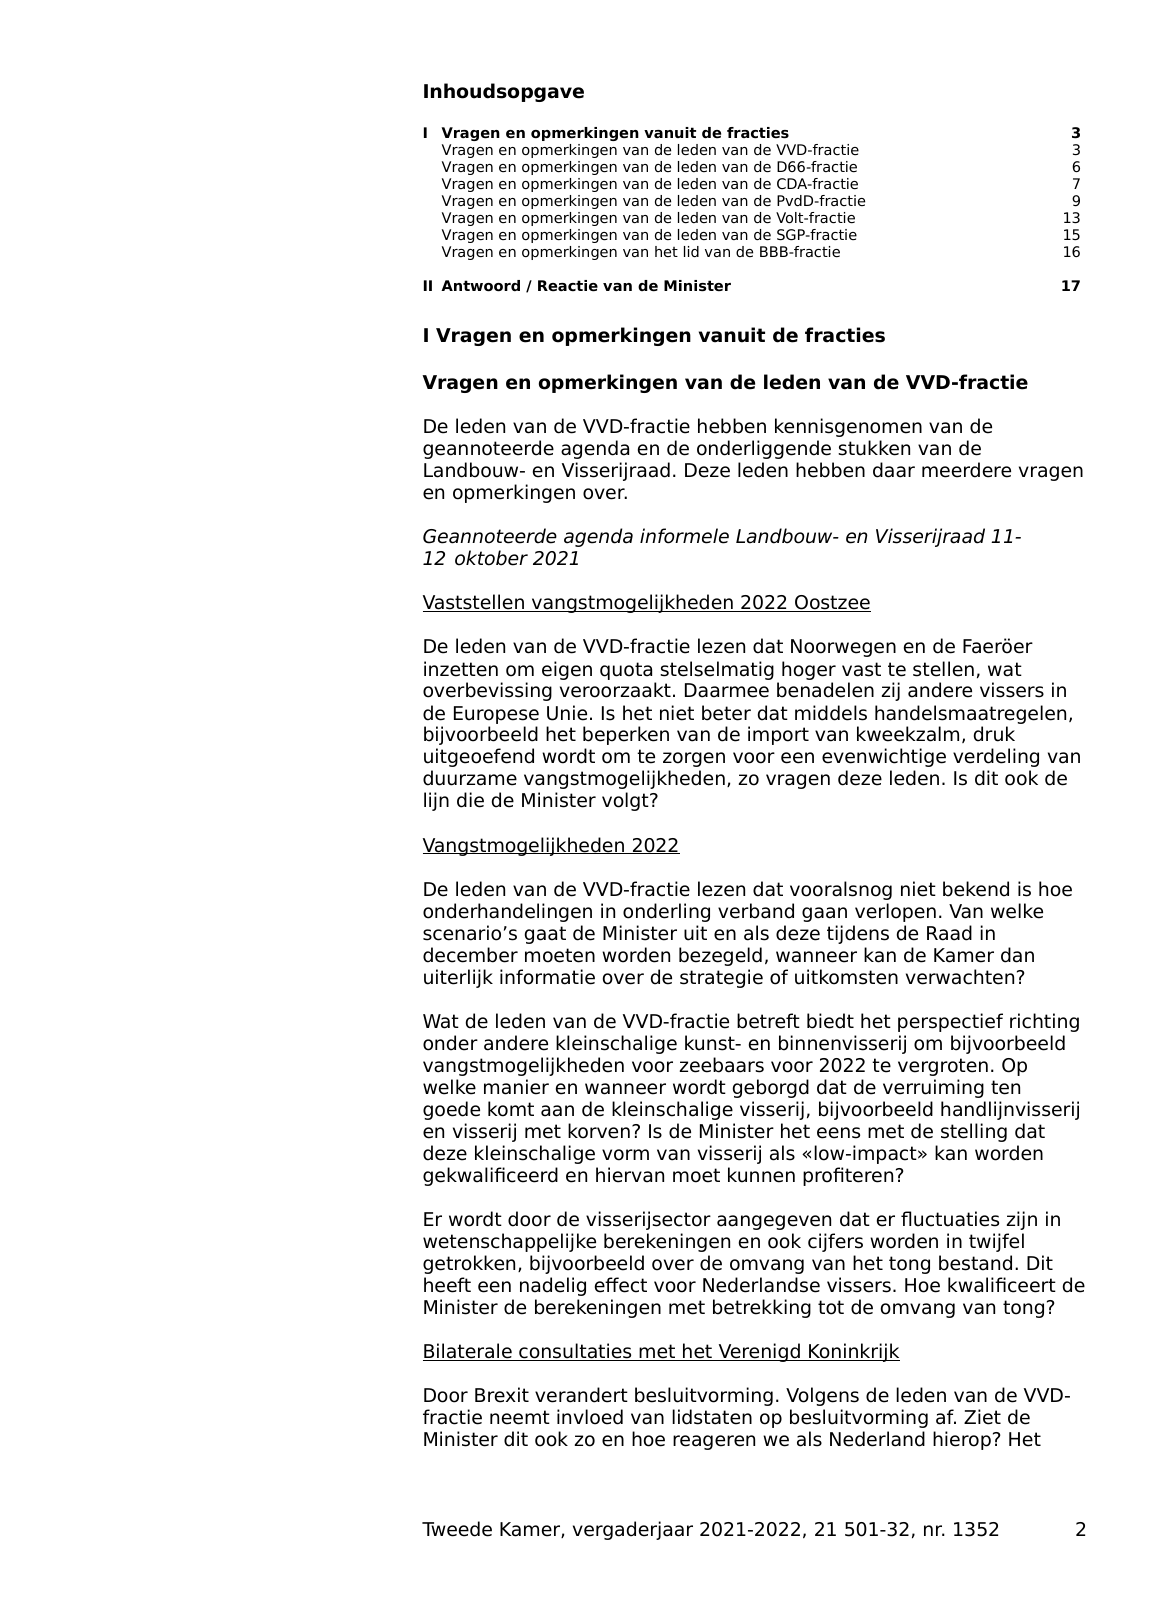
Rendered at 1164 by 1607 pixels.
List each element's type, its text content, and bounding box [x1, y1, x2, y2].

text Wat de leden van de VVD-fractie betreft biedt het perspectief richting onder andere kleinschalige kunst- en binnenvisserij om bijvoorbeeld vangstmogelijkheden voor zeebaars voor 2022 te vergroten. Op welke manier en wanneer wordt geborgd dat de verruiming ten goede komt aan de kleinschalige visserij, bijvoorbeeld handlijnvisserij en visserij met korven? Is de Minister het eens met de stelling dat deze kleinschalige vorm van visserij als «low-impact» kan worden gekwalificeerd en hiervan moet kunnen profiteren? [422, 1011, 1087, 1187]
subtitle Bilaterale consultaties met het Verenigd Koninkrijk [422, 1341, 1087, 1363]
table_cell [422, 244, 436, 261]
subtitle Vangstmogelijkheden 2022 [422, 834, 1087, 856]
subtitle Geannoteerde agenda informele Landbouw- en Visserijraad 11-12 oktober 2021 [422, 526, 1087, 570]
table_cell [422, 159, 436, 176]
table_cell 3 [993, 142, 1087, 159]
table_cell [422, 261, 436, 278]
table_cell [422, 193, 436, 210]
table_cell Vragen en opmerkingen van de leden van de PvdD-fractie [436, 193, 992, 210]
table_cell 17 [993, 278, 1087, 295]
subtitle Vaststellen vangstmogelijkheden 2022 Oostzee [422, 592, 1087, 614]
table_cell 6 [993, 159, 1087, 176]
table_cell [422, 227, 436, 244]
table_header Vragen en opmerkingen vanuit de fracties [436, 125, 992, 142]
text De leden van de VVD-fractie hebben kennisgenomen van de geannoteerde agenda en de onderliggende stukken van de Landbouw- en Visserijraad. Deze leden hebben daar meerdere vragen en opmerkingen over. [422, 416, 1087, 504]
table_cell Vragen en opmerkingen van de leden van de SGP-fractie [436, 227, 992, 244]
table_header I [422, 125, 436, 142]
text De leden van de VVD-fractie lezen dat Noorwegen en de Faeröer inzetten om eigen quota stelselmatig hoger vast te stellen, wat overbevissing veroorzaakt. Daarmee benadelen zij andere vissers in de Europese Unie. Is het niet beter dat middels handelsmaatregelen, bijvoorbeeld het beperken van de import van kweekzalm, druk uitgeoefend wordt om te zorgen voor een evenwichtige verdeling van duurzame vangstmogelijkheden, zo vragen deze leden. Is dit ook de lijn die de Minister volgt? [422, 636, 1087, 812]
table_cell 15 [993, 227, 1087, 244]
table_cell Vragen en opmerkingen van het lid van de BBB-fractie [436, 244, 992, 261]
table_cell II [422, 278, 436, 295]
subtitle I Vragen en opmerkingen vanuit de fracties [422, 325, 1087, 347]
table_cell Vragen en opmerkingen van de leden van de CDA-fractie [436, 176, 992, 193]
table_cell Vragen en opmerkingen van de leden van de Volt-fractie [436, 210, 992, 227]
table_cell 7 [993, 176, 1087, 193]
table_header 3 [993, 125, 1087, 142]
table_cell [436, 261, 992, 278]
text De leden van de VVD-fractie lezen dat vooralsnog niet bekend is hoe onderhandelingen in onderling verband gaan verlopen. Van welke scenario’s gaat de Minister uit en als deze tijdens de Raad in december moeten worden bezegeld, wanneer kan de Kamer dan uiterlijk informatie over de strategie of uitkomsten verwachten? [422, 879, 1087, 988]
subtitle Inhoudsopgave [422, 81, 1087, 103]
table_cell [422, 176, 436, 193]
table_cell 13 [993, 210, 1087, 227]
subtitle Vragen en opmerkingen van de leden van de VVD-fractie [422, 372, 1087, 394]
text Door Brexit verandert besluitvorming. Volgens de leden van de VVD-fractie neemt invloed van lidstaten op besluitvorming af. Ziet de Minister dit ook zo en hoe reageren we als Nederland hierop? Het [422, 1385, 1087, 1451]
table_cell [993, 261, 1087, 278]
table_cell Antwoord / Reactie van de Minister [436, 278, 992, 295]
text Er wordt door de visserijsector aangegeven dat er fluctuaties zijn in wetenschappelijke berekeningen en ook cijfers worden in twijfel getrokken, bijvoorbeeld over de omvang van het tong bestand. Dit heeft een nadelig effect voor Nederlandse vissers. Hoe kwalificeert de Minister de berekeningen met betrekking tot de omvang van tong? [422, 1209, 1087, 1319]
table_cell 16 [993, 244, 1087, 261]
table_cell [422, 142, 436, 159]
table_cell 9 [993, 193, 1087, 210]
table_cell Vragen en opmerkingen van de leden van de D66-fractie [436, 159, 992, 176]
table_cell [422, 210, 436, 227]
table_cell Vragen en opmerkingen van de leden van de VVD-fractie [436, 142, 992, 159]
